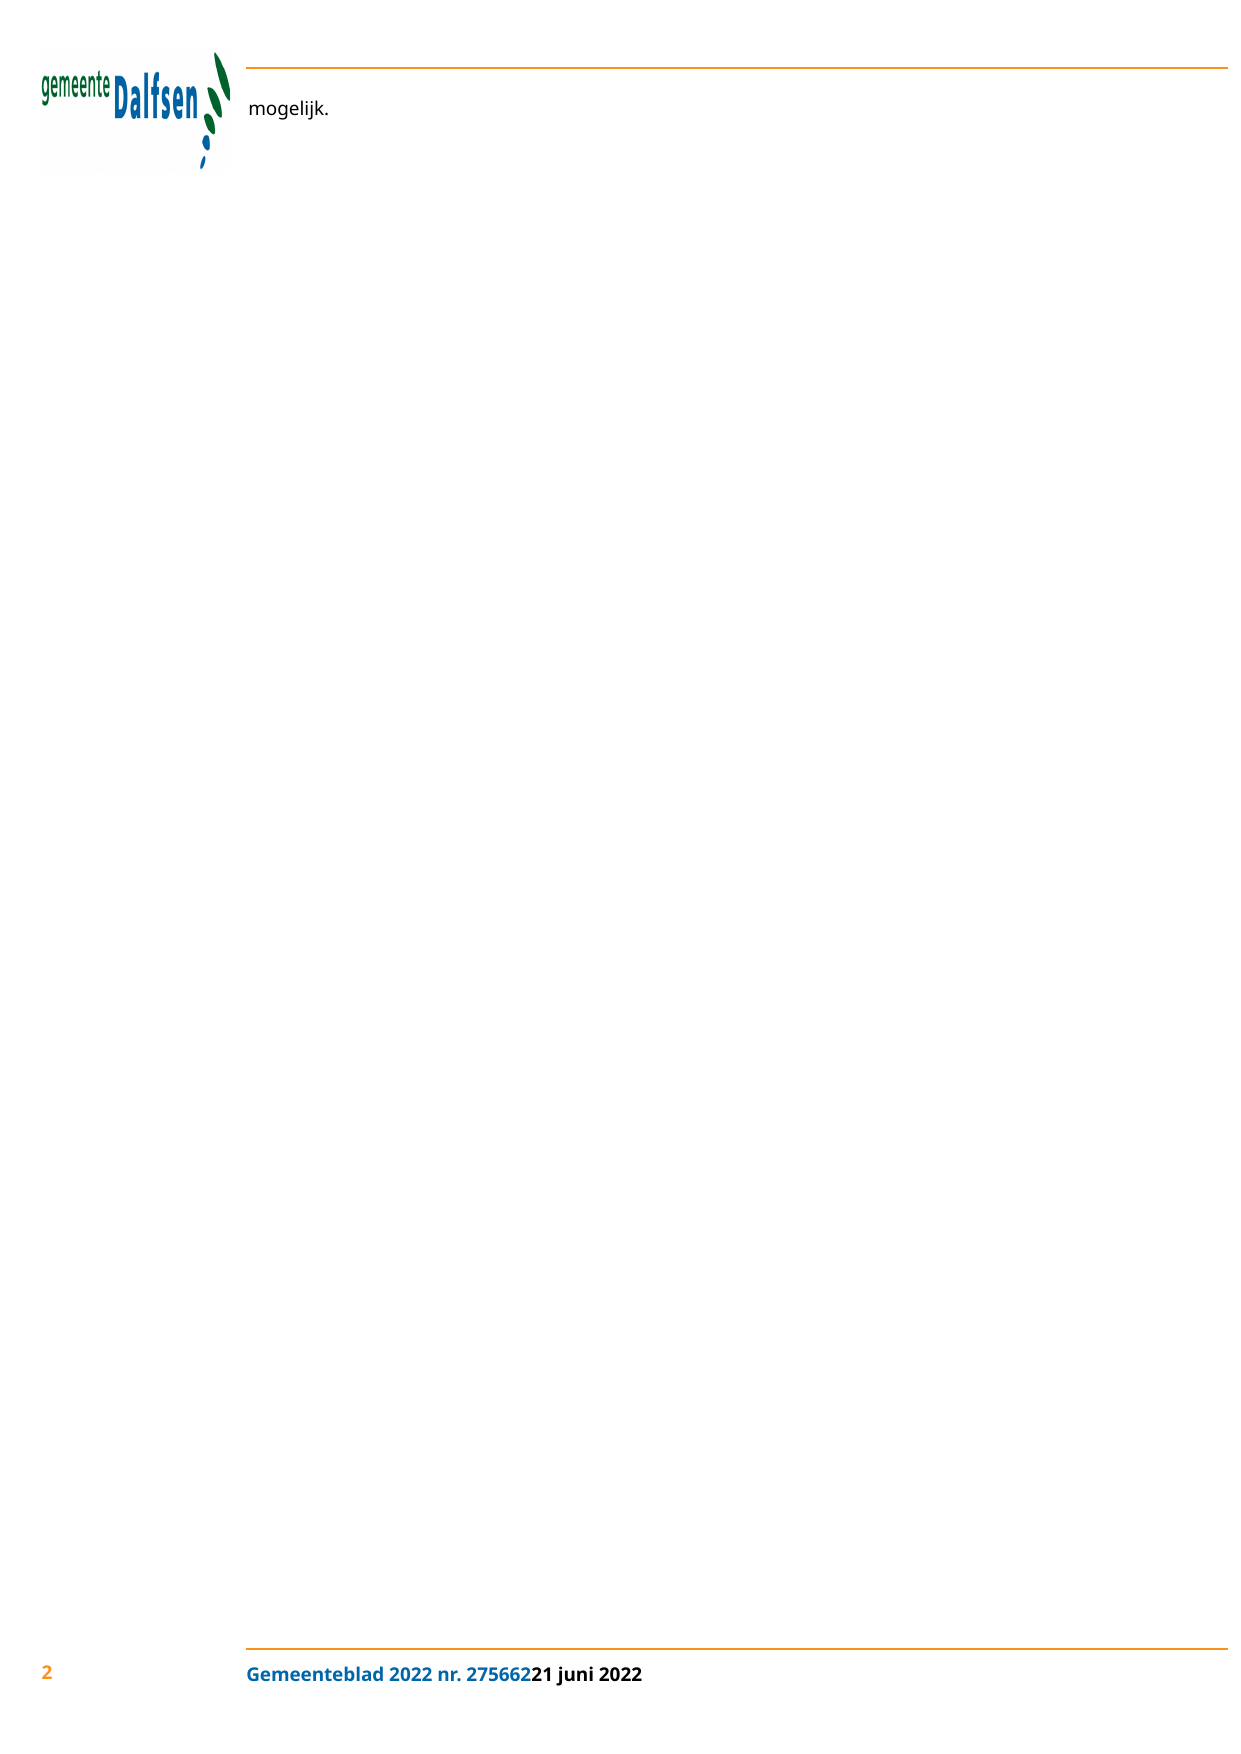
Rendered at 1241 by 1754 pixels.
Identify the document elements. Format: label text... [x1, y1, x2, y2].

picture [41, 47, 231, 172]
text mogelijk. [248, 95, 1152, 121]
